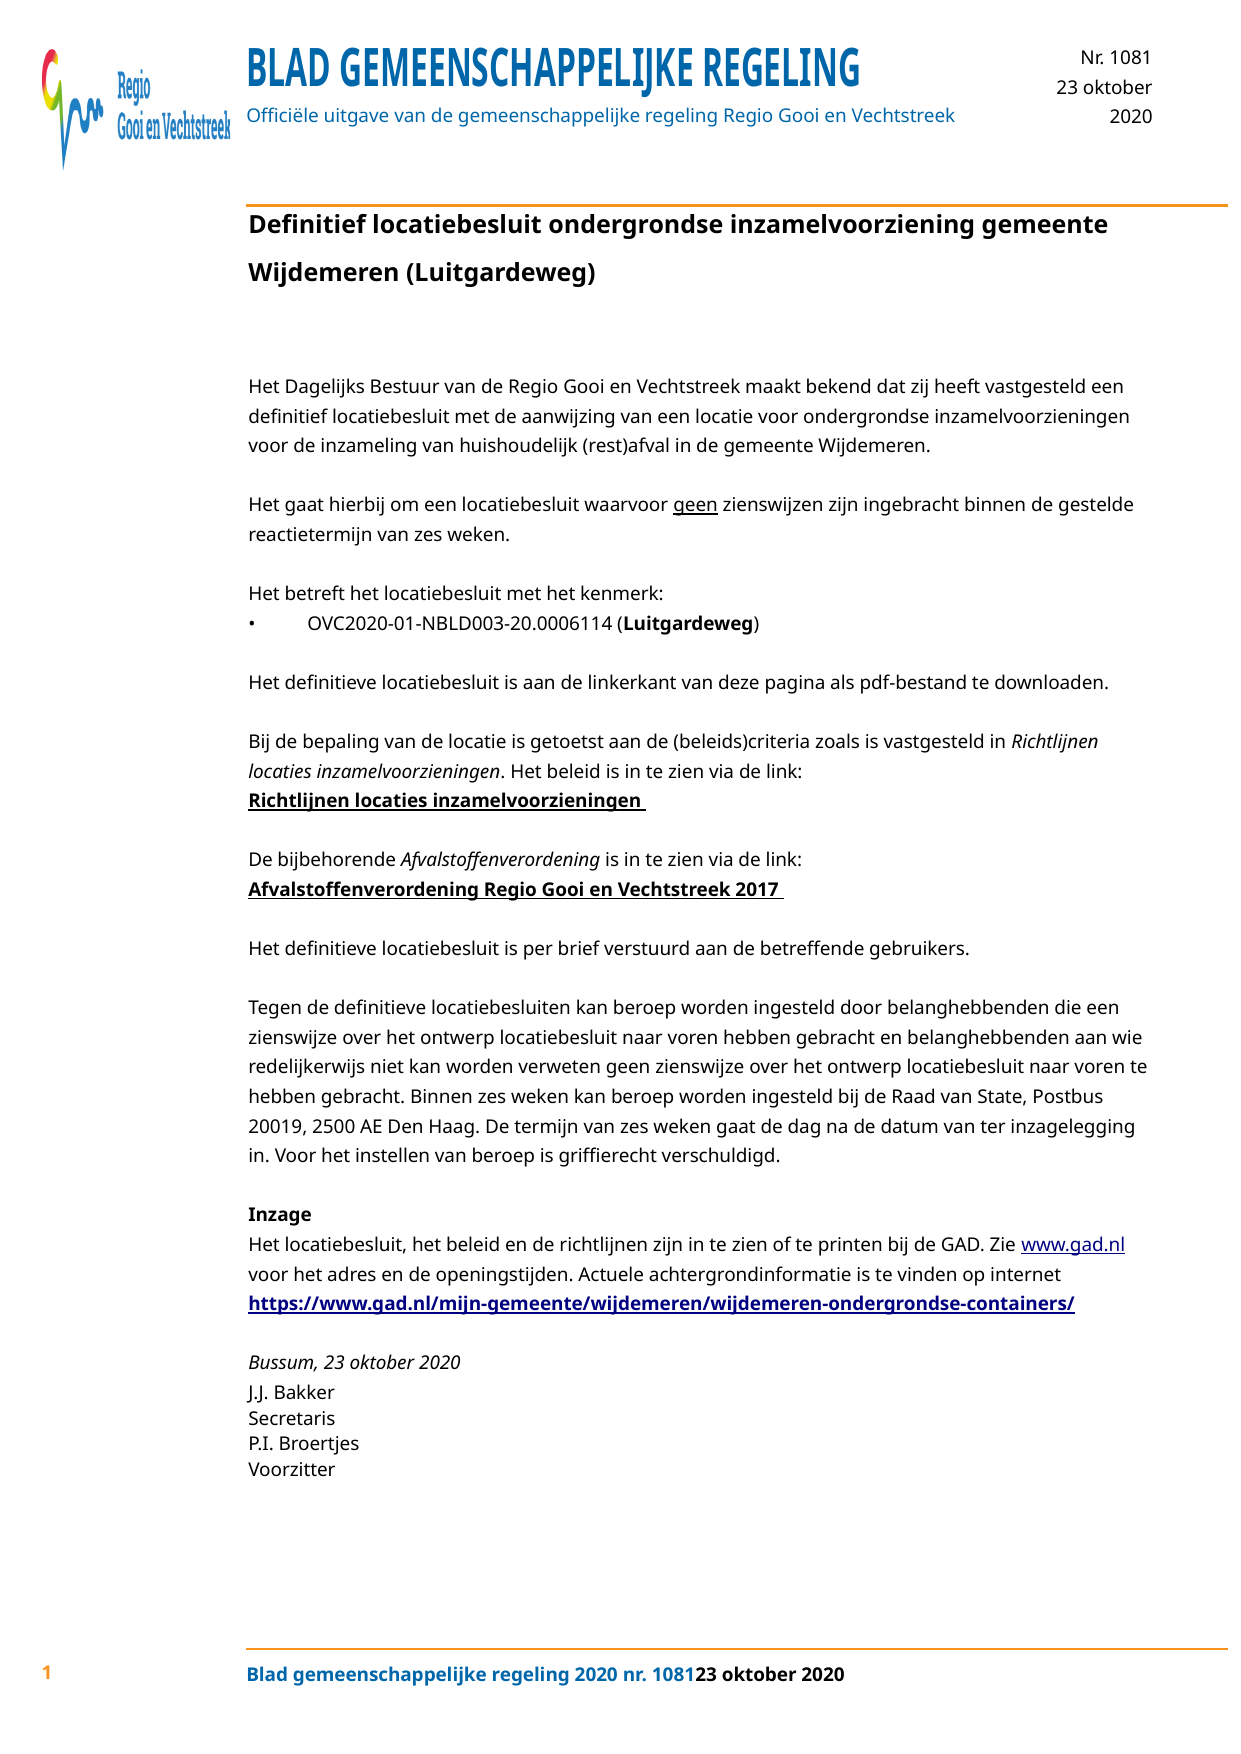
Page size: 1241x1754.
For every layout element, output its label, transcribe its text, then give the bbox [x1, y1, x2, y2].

text De bijbehorende Afvalstoffenverordening is in te zien via de link: [248, 847, 1152, 872]
text Het definitieve locatiebesluit is per brief verstuurd aan de betreffende gebruikers. [248, 935, 1152, 961]
text Definitief locatiebesluit ondergrondse inzamelvoorziening gemeente Wijdemeren (Luitgardeweg) [248, 207, 1152, 288]
text Het gaat hierbij om een locatiebesluit waarvoor geen zienswijzen zijn ingebracht binnen de gestelde reactietermijn van zes weken. [248, 492, 1152, 547]
text Secretaris [248, 1405, 1152, 1431]
text J.J. Bakker [248, 1379, 1152, 1405]
text Bussum, 23 oktober 2020 [248, 1349, 1152, 1375]
text Richtlijnen locaties inzamelvoorzieningen [248, 787, 1152, 813]
text Bij de bepaling van de locatie is getoetst aan de (beleids)criteria zoals is vastgesteld in Richtlijnen locaties inzamelvoorzieningen. Het beleid is in te zien via de link: [248, 728, 1152, 783]
text Afvalstoffenverordening Regio Gooi en Vechtstreek 2017 [248, 876, 1152, 902]
text Het betreft het locatiebesluit met het kenmerk: [248, 580, 1152, 606]
text P.I. Broertjes [248, 1431, 1152, 1456]
text Het locatiebesluit, het beleid en de richtlijnen zijn in te zien of te printen bij de GAD. Zie www.gad.nl voor het adres en de openingstijden. Actuele achtergrondinformatie is te vinden op internet https://www.gad.nl/mijn-gemeente/wijdemeren/wijdemeren-ondergrondse-containers/ [248, 1231, 1152, 1316]
text Het definitieve locatiebesluit is aan de linkerkant van deze pagina als pdf-bestand te downloaden. [248, 669, 1152, 695]
list OVC2020-01-NBLD003-20.0006114 (Luitgardeweg) [248, 610, 1152, 636]
picture [41, 47, 231, 172]
text Inzage [248, 1202, 1152, 1227]
text Voorzitter [248, 1456, 1152, 1482]
text Het Dagelijks Bestuur van de Regio Gooi en Vechtstreek maakt bekend dat zij heeft vastgesteld een definitief locatiebesluit met de aanwijzing van een locatie voor ondergrondse inzamelvoorzieningen voor de inzameling van huishoudelijk (rest)afval in de gemeente Wijdemeren. [248, 373, 1152, 458]
text Tegen de definitieve locatiebesluiten kan beroep worden ingesteld door belanghebbenden die een zienswijze over het ontwerp locatiebesluit naar voren hebben gebracht en belanghebbenden aan wie redelijkerwijs niet kan worden verweten geen zienswijze over het ontwerp locatiebesluit naar voren te hebben gebracht. Binnen zes weken kan beroep worden ingesteld bij de Raad van State, Postbus 20019, 2500 AE Den Haag. De termijn van zes weken gaat de dag na de datum van ter inzagelegging in. Voor het instellen van beroep is griffierecht verschuldigd. [248, 994, 1152, 1168]
